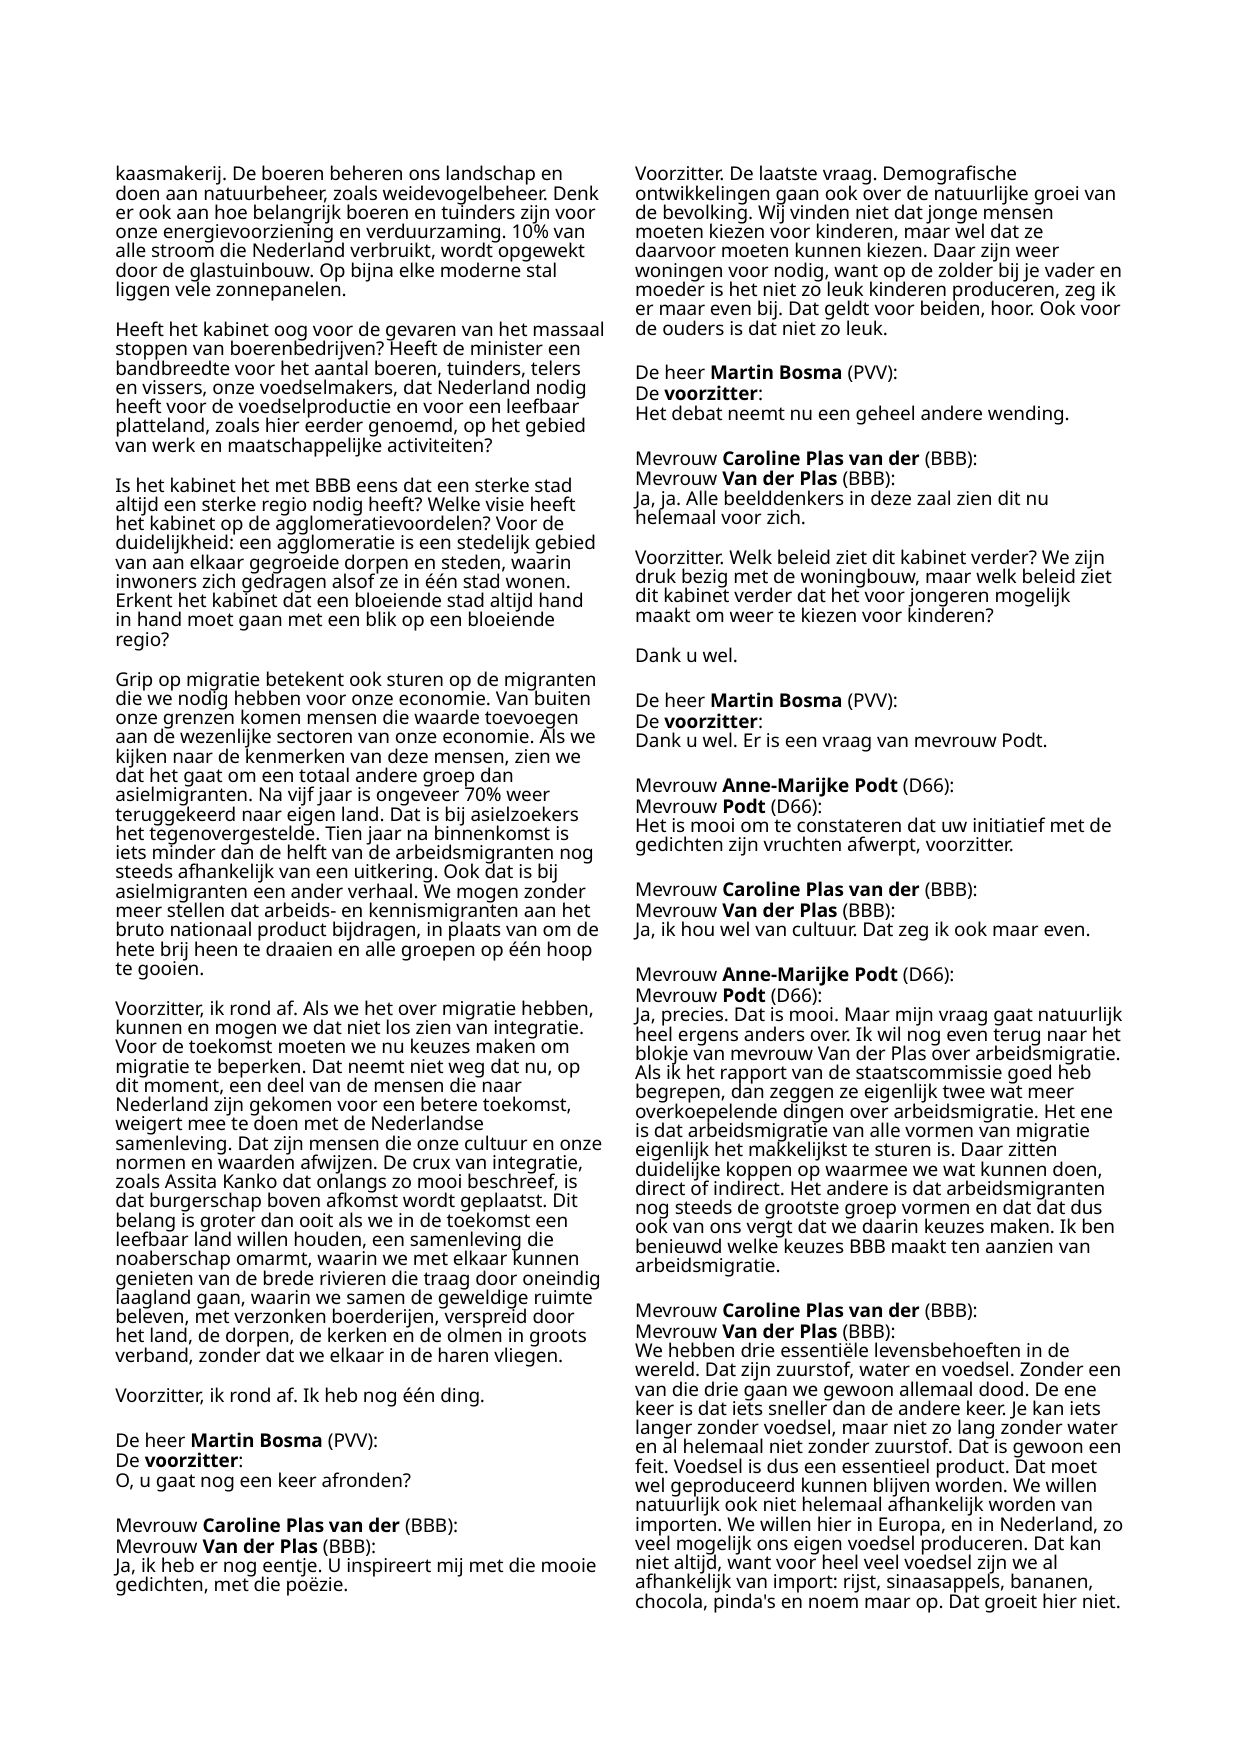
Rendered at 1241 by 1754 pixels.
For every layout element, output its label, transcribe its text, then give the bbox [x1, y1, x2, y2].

text Mevrouw Van der Plas (BBB): [635, 470, 1125, 490]
text Mevrouw Van der Plas (BBB): [635, 902, 1125, 921]
text Ja, ja. Alle beelddenkers in deze zaal zien dit nu helemaal voor zich. [635, 490, 1125, 528]
text Ja, ik hou wel van cultuur. Dat zeg ik ook maar even. [635, 921, 1125, 941]
text O, u gaat nog een keer afronden? [115, 1472, 605, 1491]
text Mevrouw Podt (D66): [635, 987, 1125, 1006]
text De voorzitter: [635, 385, 1125, 404]
text Mevrouw Caroline Plas van der (BBB): [635, 445, 1125, 470]
text Mevrouw Anne-Marijke Podt (D66): [635, 772, 1125, 798]
text Voorzitter, ik rond af. Ik heb nog één ding. [115, 1387, 605, 1406]
text Het is mooi om te constateren dat uw initiatief met de gedichten zijn vruchten afwerpt, voorzitter. [635, 817, 1125, 856]
text Heeft het kabinet oog voor de gevaren van het massaal stoppen van boerenbedrijven? Heeft de minister een bandbreedte voor het aantal boeren, tuinders, telers en vissers, onze voedselmakers, dat Nederland nodig heeft voor de voedselproductie en voor een leefbaar platteland, zoals hier eerder genoemd, op het gebied van werk en maatschappelijke activiteiten? [115, 321, 605, 456]
text Dank u wel. [635, 647, 1125, 666]
text Dank u wel. Er is een vraag van mevrouw Podt. [635, 732, 1125, 751]
text We hebben drie essentiële levensbehoeften in de wereld. Dat zijn zuurstof, water en voedsel. Zonder een van die drie gaan we gewoon allemaal dood. De ene keer is dat iets sneller dan de andere keer. Je kan iets langer zonder voedsel, maar niet zo lang zonder water en al helemaal niet zonder zuurstof. Dat is gewoon een feit. Voedsel is dus een essentieel product. Dat moet wel geproduceerd kunnen blijven worden. We willen natuurlijk ook niet helemaal afhankelijk worden van importen. We willen hier in Europa, en in Nederland, zo veel mogelijk ons eigen voedsel produceren. Dat kan niet altijd, want voor heel veel voedsel zijn we al afhankelijk van import: rijst, sinaasappels, bananen, chocola, pinda's en noem maar op. Dat groeit hier niet. [635, 1342, 1125, 1612]
text De voorzitter: [635, 713, 1125, 732]
text De heer Martin Bosma (PVV): [115, 1427, 605, 1452]
text Grip op migratie betekent ook sturen op de migranten die we nodig hebben voor onze economie. Van buiten onze grenzen komen mensen die waarde toevoegen aan de wezenlijke sectoren van onze economie. Als we kijken naar de kenmerken van deze mensen, zien we dat het gaat om een totaal andere groep dan asielmigranten. Na vijf jaar is ongeveer 70% weer teruggekeerd naar eigen land. Dat is bij asielzoekers het tegenovergestelde. Tien jaar na binnenkomst is iets minder dan de helft van de arbeidsmigranten nog steeds afhankelijk van een uitkering. Ook dat is bij asielmigranten een ander verhaal. We mogen zonder meer stellen dat arbeids- en kennismigranten aan het bruto nationaal product bijdragen, in plaats van om de hete brij heen te draaien en alle groepen op één hoop te gooien. [115, 671, 605, 979]
text kaasmakerij. De boeren beheren ons landschap en doen aan natuurbeheer, zoals weidevogelbeheer. Denk er ook aan hoe belangrijk boeren en tuinders zijn voor onze energievoorziening en verduurzaming. 10% van alle stroom die Nederland verbruikt, wordt opgewekt door de glastuinbouw. Op bijna elke moderne stal liggen vele zonnepanelen. [115, 165, 605, 300]
text Voorzitter. Welk beleid ziet dit kabinet verder? We zijn druk bezig met de woningbouw, maar welk beleid ziet dit kabinet verder dat het voor jongeren mogelijk maakt om weer te kiezen voor kinderen? [635, 549, 1125, 626]
text Mevrouw Van der Plas (BBB): [115, 1538, 605, 1557]
text Mevrouw Van der Plas (BBB): [635, 1323, 1125, 1342]
text Ja, ik heb er nog eentje. U inspireert mij met die mooie gedichten, met die poëzie. [115, 1557, 605, 1595]
text Mevrouw Podt (D66): [635, 798, 1125, 817]
text Is het kabinet het met BBB eens dat een sterke stad altijd een sterke regio nodig heeft? Welke visie heeft het kabinet op de agglomeratievoordelen? Voor de duidelijkheid: een agglomeratie is een stedelijk gebied van aan elkaar gegroeide dorpen en steden, waarin inwoners zich gedragen alsof ze in één stad wonen. Erkent het kabinet dat een bloeiende stad altijd hand in hand moet gaan met een blik op een bloeiende regio? [115, 477, 605, 650]
text Ja, precies. Dat is mooi. Maar mijn vraag gaat natuurlijk heel ergens anders over. Ik wil nog even terug naar het blokje van mevrouw Van der Plas over arbeidsmigratie. Als ik het rapport van de staatscommissie goed heb begrepen, dan zeggen ze eigenlijk twee wat meer overkoepelende dingen over arbeidsmigratie. Het ene is dat arbeidsmigratie van alle vormen van migratie eigenlijk het makkelijkst te sturen is. Daar zitten duidelijke koppen op waarmee we wat kunnen doen, direct of indirect. Het andere is dat arbeidsmigranten nog steeds de grootste groep vormen en dat dat dus ook van ons vergt dat we daarin keuzes maken. Ik ben benieuwd welke keuzes BBB maakt ten aanzien van arbeidsmigratie. [635, 1006, 1125, 1276]
text Mevrouw Caroline Plas van der (BBB): [635, 1297, 1125, 1323]
text De heer Martin Bosma (PVV): [635, 687, 1125, 713]
text Mevrouw Caroline Plas van der (BBB): [635, 876, 1125, 902]
text Voorzitter. De laatste vraag. Demografische ontwikkelingen gaan ook over de natuurlijke groei van de bevolking. Wij vinden niet dat jonge mensen moeten kiezen voor kinderen, maar wel dat ze daarvoor moeten kunnen kiezen. Daar zijn weer woningen voor nodig, want op de zolder bij je vader en moeder is het niet zo leuk kinderen produceren, zeg ik er maar even bij. Dat geldt voor beiden, hoor. Ook voor de ouders is dat niet zo leuk. [635, 165, 1125, 339]
text De voorzitter: [115, 1452, 605, 1472]
text Mevrouw Caroline Plas van der (BBB): [115, 1512, 605, 1538]
text Voorzitter, ik rond af. Als we het over migratie hebben, kunnen en mogen we dat niet los zien van integratie. Voor de toekomst moeten we nu keuzes maken om migratie te beperken. Dat neemt niet weg dat nu, op dit moment, een deel van de mensen die naar Nederland zijn gekomen voor een betere toekomst, weigert mee te doen met de Nederlandse samenleving. Dat zijn mensen die onze cultuur en onze normen en waarden afwijzen. De crux van integratie, zoals Assita Kanko dat onlangs zo mooi beschreef, is dat burgerschap boven afkomst wordt geplaatst. Dit belang is groter dan ooit als we in de toekomst een leefbaar land willen houden, een samenleving die noaberschap omarmt, waarin we met elkaar kunnen genieten van de brede rivieren die traag door oneindig laagland gaan, waarin we samen de geweldige ruimte beleven, met verzonken boerderijen, verspreid door het land, de dorpen, de kerken en de olmen in groots verband, zonder dat we elkaar in de haren vliegen. [115, 1000, 605, 1366]
text De heer Martin Bosma (PVV): [635, 359, 1125, 385]
text Mevrouw Anne-Marijke Podt (D66): [635, 961, 1125, 987]
text Het debat neemt nu een geheel andere wending. [635, 404, 1125, 424]
